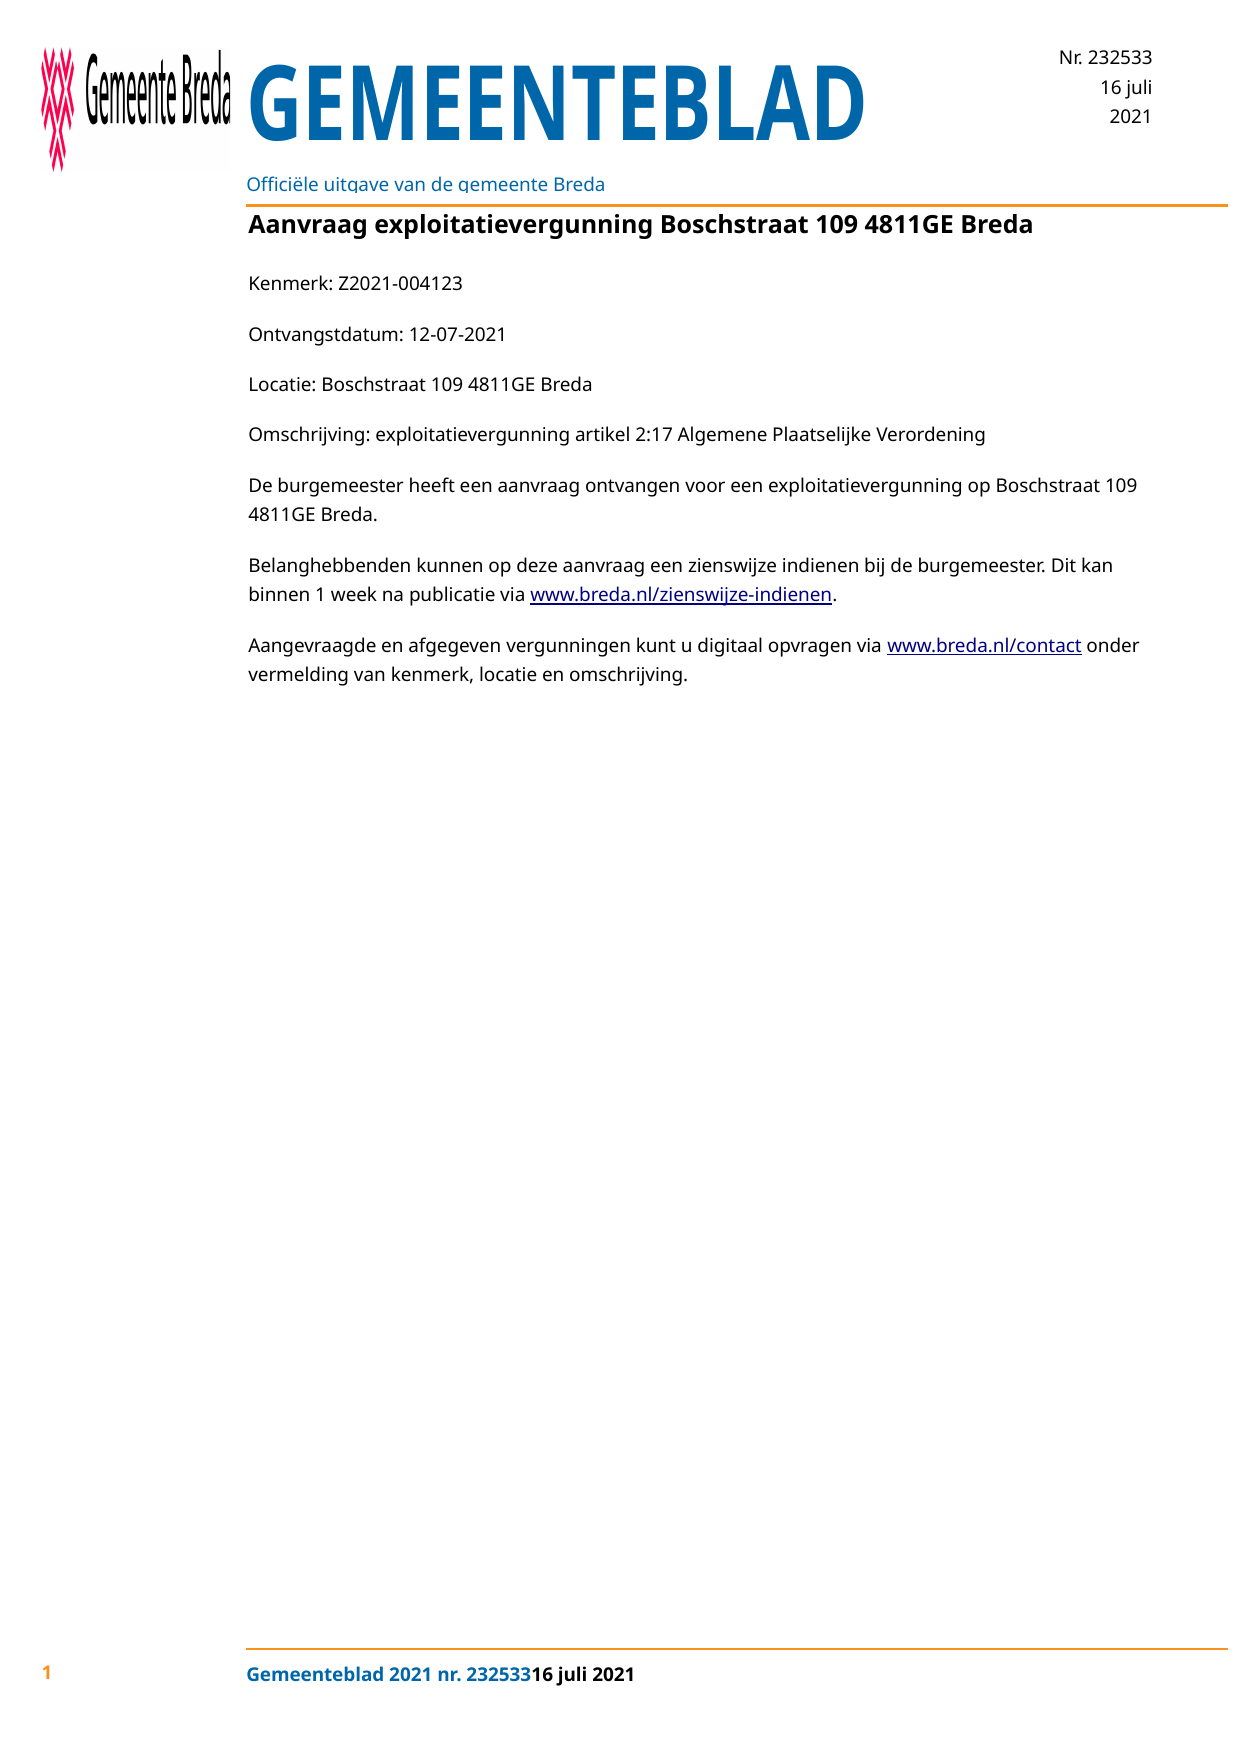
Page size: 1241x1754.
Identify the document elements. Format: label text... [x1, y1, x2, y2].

text Locatie: Boschstraat 109 4811GE Breda [248, 371, 1152, 397]
text Omschrijving: exploitatievergunning artikel 2:17 Algemene Plaatselijke Verordening [248, 422, 1152, 447]
text Aangevraagde en afgegeven vergunningen kunt u digitaal opvragen via www.breda.nl/contact onder vermelding van kenmerk, locatie en omschrijving. [248, 632, 1152, 687]
text De burgemeester heeft een aanvraag ontvangen voor een exploitatievergunning op Boschstraat 109 4811GE Breda. [248, 472, 1152, 527]
text Belanghebbenden kunnen op deze aanvraag een zienswijze indienen bij de burgemeester. Dit kan binnen 1 week na publicatie via www.breda.nl/zienswijze-indienen. [248, 552, 1152, 607]
text Aanvraag exploitatievergunning Boschstraat 109 4811GE Breda [248, 207, 1152, 241]
picture [41, 47, 231, 172]
text Ontvangstdatum: 12-07-2021 [248, 321, 1152, 346]
text Kenmerk: Z2021-004123 [248, 270, 1152, 296]
